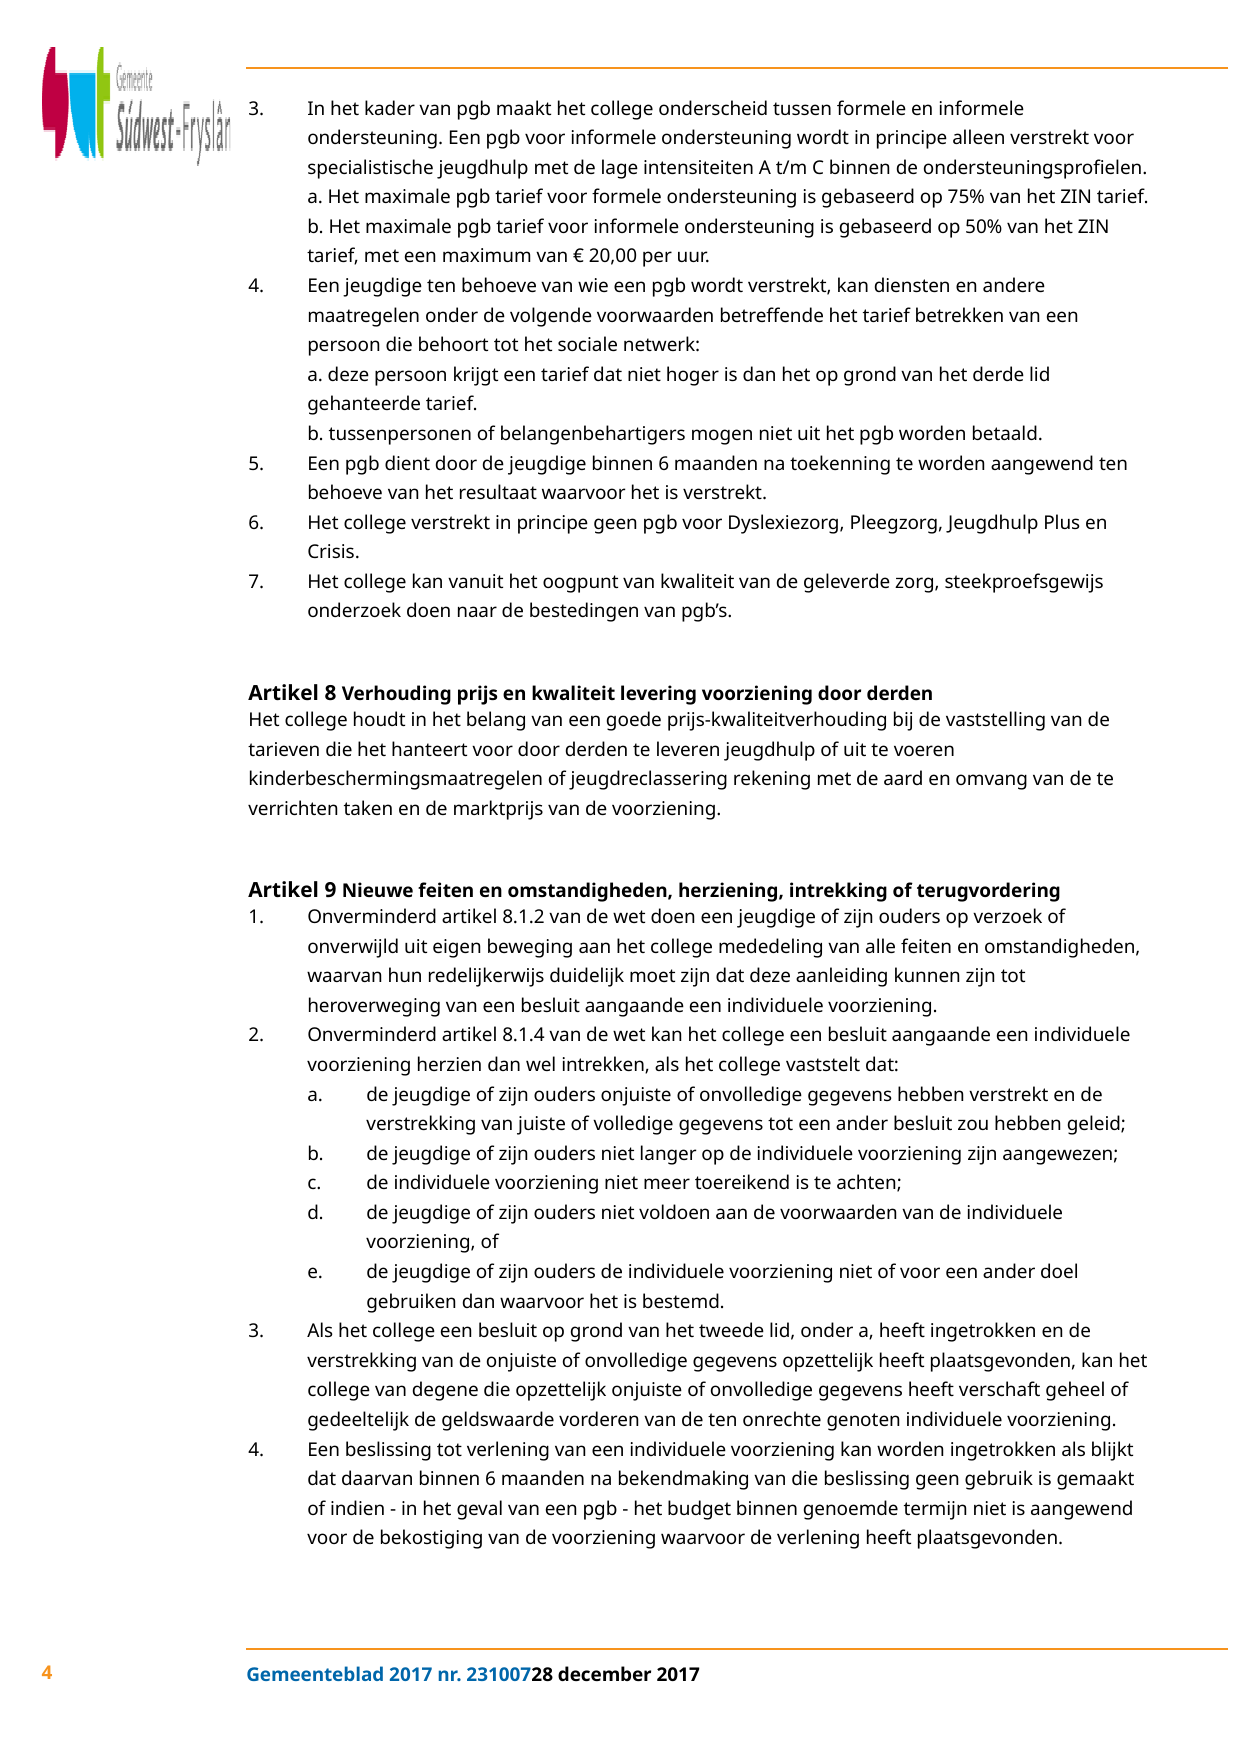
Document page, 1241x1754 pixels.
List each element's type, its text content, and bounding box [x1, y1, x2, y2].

list In het kader van pgb maakt het college onderscheid tussen formele en informele ondersteuning. Een pgb voor informele ondersteuning wordt in principe alleen verstrekt voor specialistische jeugdhulp met de lage intensiteiten A t/m C binnen de ondersteuningsprofielen. [248, 95, 1152, 180]
list Een pgb dient door de jeugdige binnen 6 maanden na toekenning te worden aangewend ten behoeve van het resultaat waarvoor het is verstrekt. [248, 450, 1152, 505]
list Een beslissing tot verlening van een individuele voorziening kan worden ingetrokken als blijkt dat daarvan binnen 6 maanden na bekendmaking van die beslissing geen gebruik is gemaakt of indien - in het geval van een pgb - het budget binnen genoemde termijn niet is aangewend voor de bekostiging van de voorziening waarvoor de verlening heeft plaatsgevonden. [248, 1436, 1152, 1550]
list de jeugdige of zijn ouders niet langer op de individuele voorziening zijn aangewezen; [307, 1140, 1152, 1166]
list Onverminderd artikel 8.1.4 van de wet kan het college een besluit aangaande een individuele voorziening herzien dan wel intrekken, als het college vaststelt dat: [248, 1022, 1152, 1077]
list de individuele voorziening niet meer toereikend is te achten; [307, 1169, 1152, 1195]
list b. Het maximale pgb tarief voor informele ondersteuning is gebaseerd op 50% van het ZIN tarief, met een maximum van € 20,00 per uur. [248, 213, 1152, 268]
list a. deze persoon krijgt een tarief dat niet hoger is dan het op grond van het derde lid gehanteerde tarief. [248, 361, 1152, 416]
list Het college verstrekt in principe geen pgb voor Dyslexiezorg, Pleegzorg, Jeugdhulp Plus en Crisis. [248, 509, 1152, 564]
list a. Het maximale pgb tarief voor formele ondersteuning is gebaseerd op 75% van het ZIN tarief. [248, 183, 1152, 209]
list b. tussenpersonen of belangenbehartigers mogen niet uit het pgb worden betaald. [248, 420, 1152, 446]
text Artikel 9 Nieuwe feiten en omstandigheden, herziening, intrekking of terugvordering [248, 875, 1152, 903]
list de jeugdige of zijn ouders onjuiste of onvolledige gegevens hebben verstrekt en de verstrekking van juiste of volledige gegevens tot een ander besluit zou hebben geleid; [307, 1081, 1152, 1136]
list de jeugdige of zijn ouders de individuele voorziening niet of voor een ander doel gebruiken dan waarvoor het is bestemd. [307, 1258, 1152, 1314]
list de jeugdige of zijn ouders niet voldoen aan de voorwaarden van de individuele voorziening, of [307, 1199, 1152, 1254]
list Onverminderd artikel 8.1.2 van de wet doen een jeugdige of zijn ouders op verzoek of onverwijld uit eigen beweging aan het college mededeling van alle feiten en omstandigheden, waarvan hun redelijkerwijs duidelijk moet zijn dat deze aanleiding kunnen zijn tot heroverweging van een besluit aangaande een individuele voorziening. [248, 903, 1152, 1018]
list Een jeugdige ten behoeve van wie een pgb wordt verstrekt, kan diensten en andere maatregelen onder de volgende voorwaarden betreffende het tarief betrekken van een persoon die behoort tot het sociale netwerk: [248, 272, 1152, 357]
text Het college houdt in het belang van een goede prijs-kwaliteitverhouding bij de vaststelling van de tarieven die het hanteert voor door derden te leveren jeugdhulp of uit te voeren kinderbeschermingsmaatregelen of jeugdreclassering rekening met de aard en omvang van de te verrichten taken en de marktprijs van de voorziening. [248, 706, 1152, 821]
list Het college kan vanuit het oogpunt van kwaliteit van de geleverde zorg, steekproefsgewijs onderzoek doen naar de bestedingen van pgb’s. [248, 568, 1152, 623]
picture [41, 47, 231, 172]
text Artikel 8 Verhouding prijs en kwaliteit levering voorziening door derden [248, 678, 1152, 706]
list Als het college een besluit op grond van het tweede lid, onder a, heeft ingetrokken en de verstrekking van de onjuiste of onvolledige gegevens opzettelijk heeft plaatsgevonden, kan het college van degene die opzettelijk onjuiste of onvolledige gegevens heeft verschaft geheel of gedeeltelijk de geldswaarde vorderen van de ten onrechte genoten individuele voorziening. [248, 1317, 1152, 1432]
